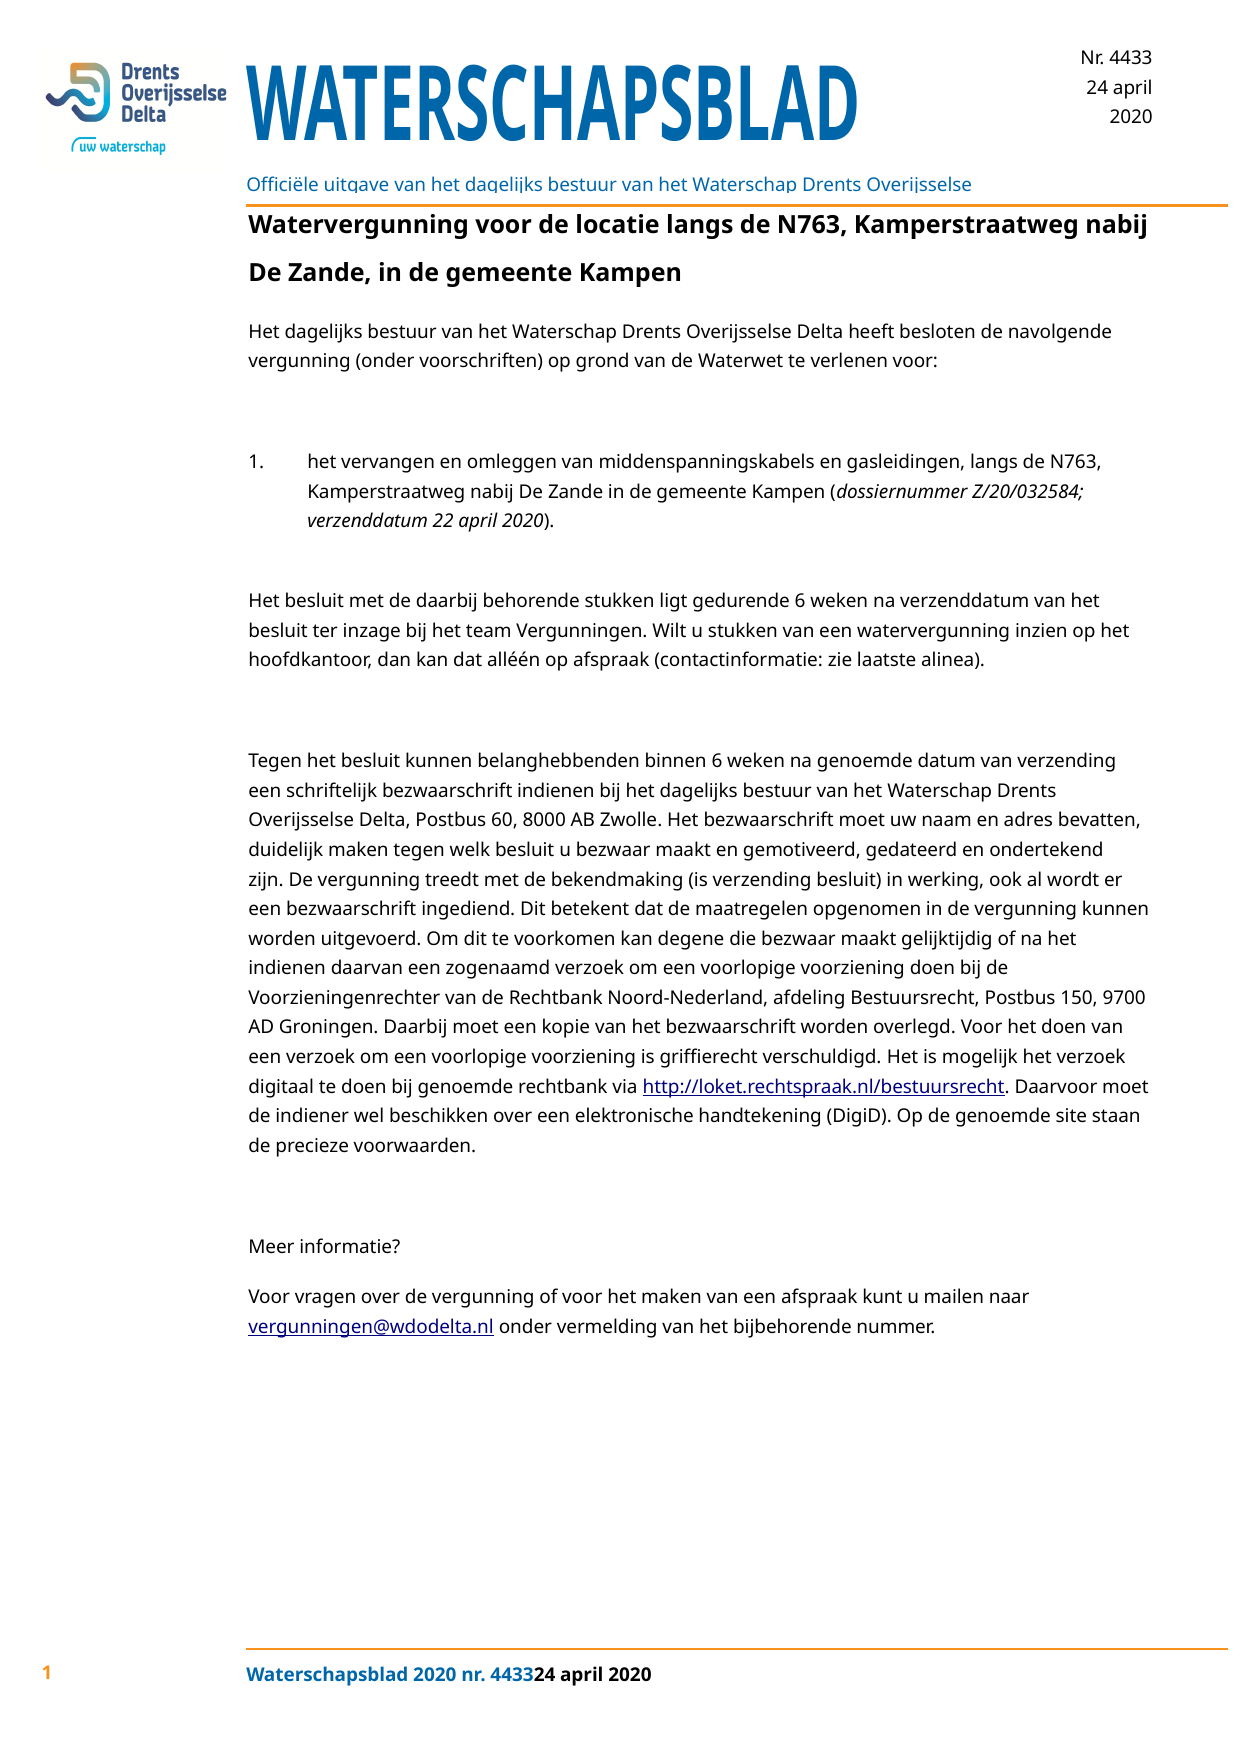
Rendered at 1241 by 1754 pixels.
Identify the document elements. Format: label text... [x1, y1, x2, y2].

text Voor vragen over de vergunning of voor het maken van een afspraak kunt u mailen naar vergunningen@wdodelta.nl onder vermelding van het bijbehorende nummer. [248, 1283, 1152, 1339]
text Het dagelijks bestuur van het Waterschap Drents Overijsselse Delta heeft besloten de navolgende vergunning (onder voorschriften) op grond van de Waterwet te verlenen voor: [248, 318, 1152, 373]
text Watervergunning voor de locatie langs de N763, Kamperstraatweg nabij De Zande, in de gemeente Kampen [248, 207, 1152, 288]
text Meer informatie? [248, 1233, 1152, 1259]
text Het besluit met de daarbij behorende stukken ligt gedurende 6 weken na verzenddatum van het besluit ter inzage bij het team Vergunningen. Wilt u stukken van een watervergunning inzien op het hoofdkantoor, dan kan dat alléén op afspraak (contactinformatie: zie laatste alinea). [248, 587, 1152, 672]
text Tegen het besluit kunnen belanghebbenden binnen 6 weken na genoemde datum van verzending een schriftelijk bezwaarschrift indienen bij het dagelijks bestuur van het Waterschap Drents Overijsselse Delta, Postbus 60, 8000 AB Zwolle. Het bezwaarschrift moet uw naam en adres bevatten, duidelijk maken tegen welk besluit u bezwaar maakt en gemotiveerd, gedateerd en ondertekend zijn. De vergunning treedt met de bekendmaking (is verzending besluit) in werking, ook al wordt er een bezwaarschrift ingediend. Dit betekent dat de maatregelen opgenomen in de vergunning kunnen worden uitgevoerd. Om dit te voorkomen kan degene die bezwaar maakt gelijktijdig of na het indienen daarvan een zogenaamd verzoek om een voorlopige voorziening doen bij de Voorzieningenrechter van de Rechtbank Noord-Nederland, afdeling Bestuursrecht, Postbus 150, 9700 AD Groningen. Daarbij moet een kopie van het bezwaarschrift worden overlegd. Voor het doen van een verzoek om een voorlopige voorziening is griffierecht verschuldigd. Het is mogelijk het verzoek digitaal te doen bij genoemde rechtbank via http://loket.rechtspraak.nl/bestuursrecht. Daarvoor moet de indiener wel beschikken over een elektronische handtekening (DigiD). Op de genoemde site staan de precieze voorwaarden. [248, 747, 1152, 1158]
picture [41, 47, 231, 172]
list het vervangen en omleggen van middenspanningskabels en gasleidingen, langs de N763, Kamperstraatweg nabij De Zande in de gemeente Kampen (dossiernummer Z/20/032584; verzenddatum 22 april 2020). [248, 448, 1152, 533]
